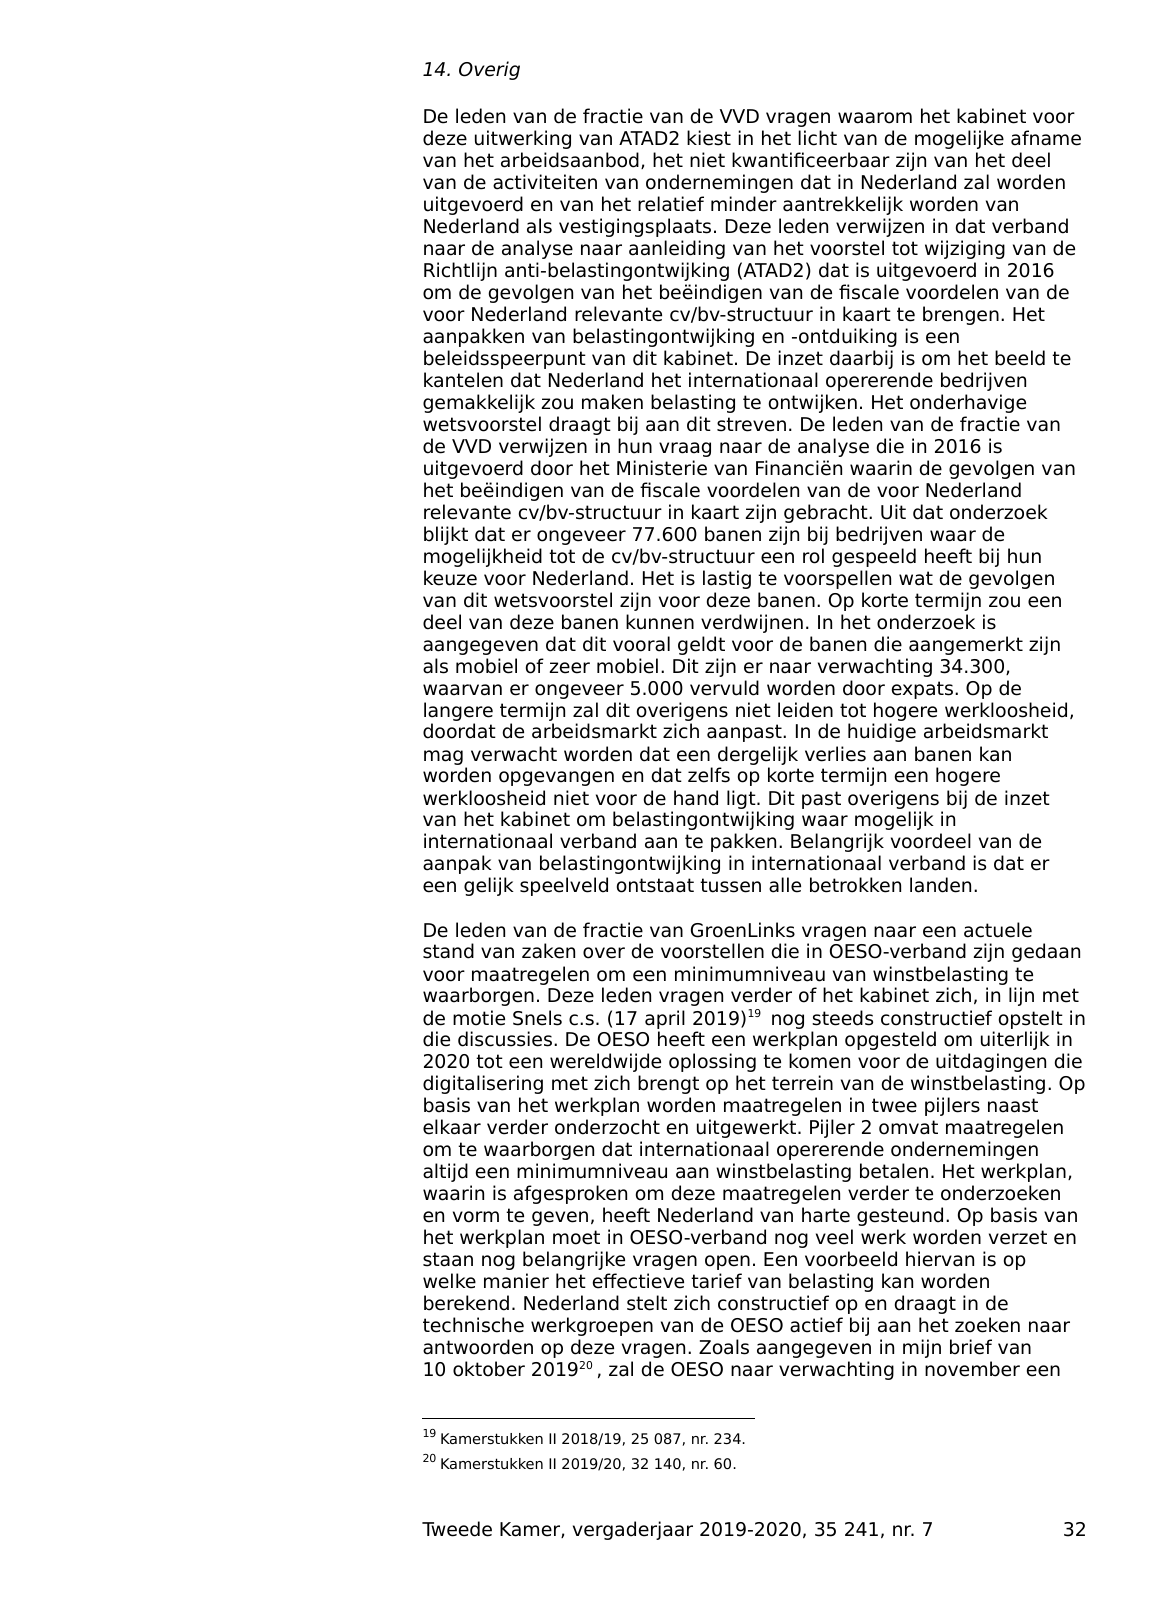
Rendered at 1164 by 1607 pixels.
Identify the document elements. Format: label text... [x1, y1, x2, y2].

text Kamerstukken II 2018/19, 25 087, nr. 234. [422, 1427, 1087, 1449]
text Kamerstukken II 2019/20, 32 140, nr. 60. [422, 1452, 1087, 1474]
subtitle 14. Overig [422, 59, 1087, 81]
text De leden van de fractie van GroenLinks vragen naar een actuele stand van zaken over de voorstellen die in OESO-verband zijn gedaan voor maatregelen om een minimumniveau van winstbelasting te waarborgen. Deze leden vragen verder of het kabinet zich, in lijn met de motie Snels c.s. (17 april 2019) nog steeds constructief opstelt in die discussies. De OESO heeft een werkplan opgesteld om uiterlijk in 2020 tot een wereldwijde oplossing te komen voor de uitdagingen die digitalisering met zich brengt op het terrein van de winstbelasting. Op basis van het werkplan worden maatregelen in twee pijlers naast elkaar verder onderzocht en uitgewerkt. Pijler 2 omvat maatregelen om te waarborgen dat internationaal opererende ondernemingen altijd een minimumniveau aan winstbelasting betalen. Het werkplan, waarin is afgesproken om deze maatregelen verder te onderzoeken en vorm te geven, heeft Nederland van harte gesteund. Op basis van het werkplan moet in OESO-verband nog veel werk worden verzet en staan nog belangrijke vragen open. Een voorbeeld hiervan is op welke manier het effectieve tarief van belasting kan worden berekend. Nederland stelt zich constructief op en draagt in de technische werkgroepen van de OESO actief bij aan het zoeken naar antwoorden op deze vragen. Zoals aangegeven in mijn brief van 10 oktober 2019, zal de OESO naar verwachting in november een [422, 919, 1087, 1381]
text De leden van de fractie van de VVD vragen waarom het kabinet voor deze uitwerking van ATAD2 kiest in het licht van de mogelijke afname van het arbeidsaanbod, het niet kwantificeerbaar zijn van het deel van de activiteiten van ondernemingen dat in Nederland zal worden uitgevoerd en van het relatief minder aantrekkelijk worden van Nederland als vestigingsplaats. Deze leden verwijzen in dat verband naar de analyse naar aanleiding van het voorstel tot wijziging van de Richtlijn anti-belastingontwijking (ATAD2) dat is uitgevoerd in 2016 om de gevolgen van het beëindigen van de fiscale voordelen van de voor Nederland relevante cv/bv-structuur in kaart te brengen. Het aanpakken van belastingontwijking en -ontduiking is een beleidsspeerpunt van dit kabinet. De inzet daarbij is om het beeld te kantelen dat Nederland het internationaal opererende bedrijven gemakkelijk zou maken belasting te ontwijken. Het onderhavige wetsvoorstel draagt bij aan dit streven. De leden van de fractie van de VVD verwijzen in hun vraag naar de analyse die in 2016 is uitgevoerd door het Ministerie van Financiën waarin de gevolgen van het beëindigen van de fiscale voordelen van de voor Nederland relevante cv/bv-structuur in kaart zijn gebracht. Uit dat onderzoek blijkt dat er ongeveer 77.600 banen zijn bij bedrijven waar de mogelijkheid tot de cv/bv-structuur een rol gespeeld heeft bij hun keuze voor Nederland. Het is lastig te voorspellen wat de gevolgen van dit wetsvoorstel zijn voor deze banen. Op korte termijn zou een deel van deze banen kunnen verdwijnen. In het onderzoek is aangegeven dat dit vooral geldt voor de banen die aangemerkt zijn als mobiel of zeer mobiel. Dit zijn er naar verwachting 34.300, waarvan er ongeveer 5.000 vervuld worden door expats. Op de langere termijn zal dit overigens niet leiden tot hogere werkloosheid, doordat de arbeidsmarkt zich aanpast. In de huidige arbeidsmarkt mag verwacht worden dat een dergelijk verlies aan banen kan worden opgevangen en dat zelfs op korte termijn een hogere werkloosheid niet voor de hand ligt. Dit past overigens bij de inzet van het kabinet om belastingontwijking waar mogelijk in internationaal verband aan te pakken. Belangrijk voordeel van de aanpak van belastingontwijking in internationaal verband is dat er een gelijk speelveld ontstaat tussen alle betrokken landen. [422, 106, 1087, 897]
